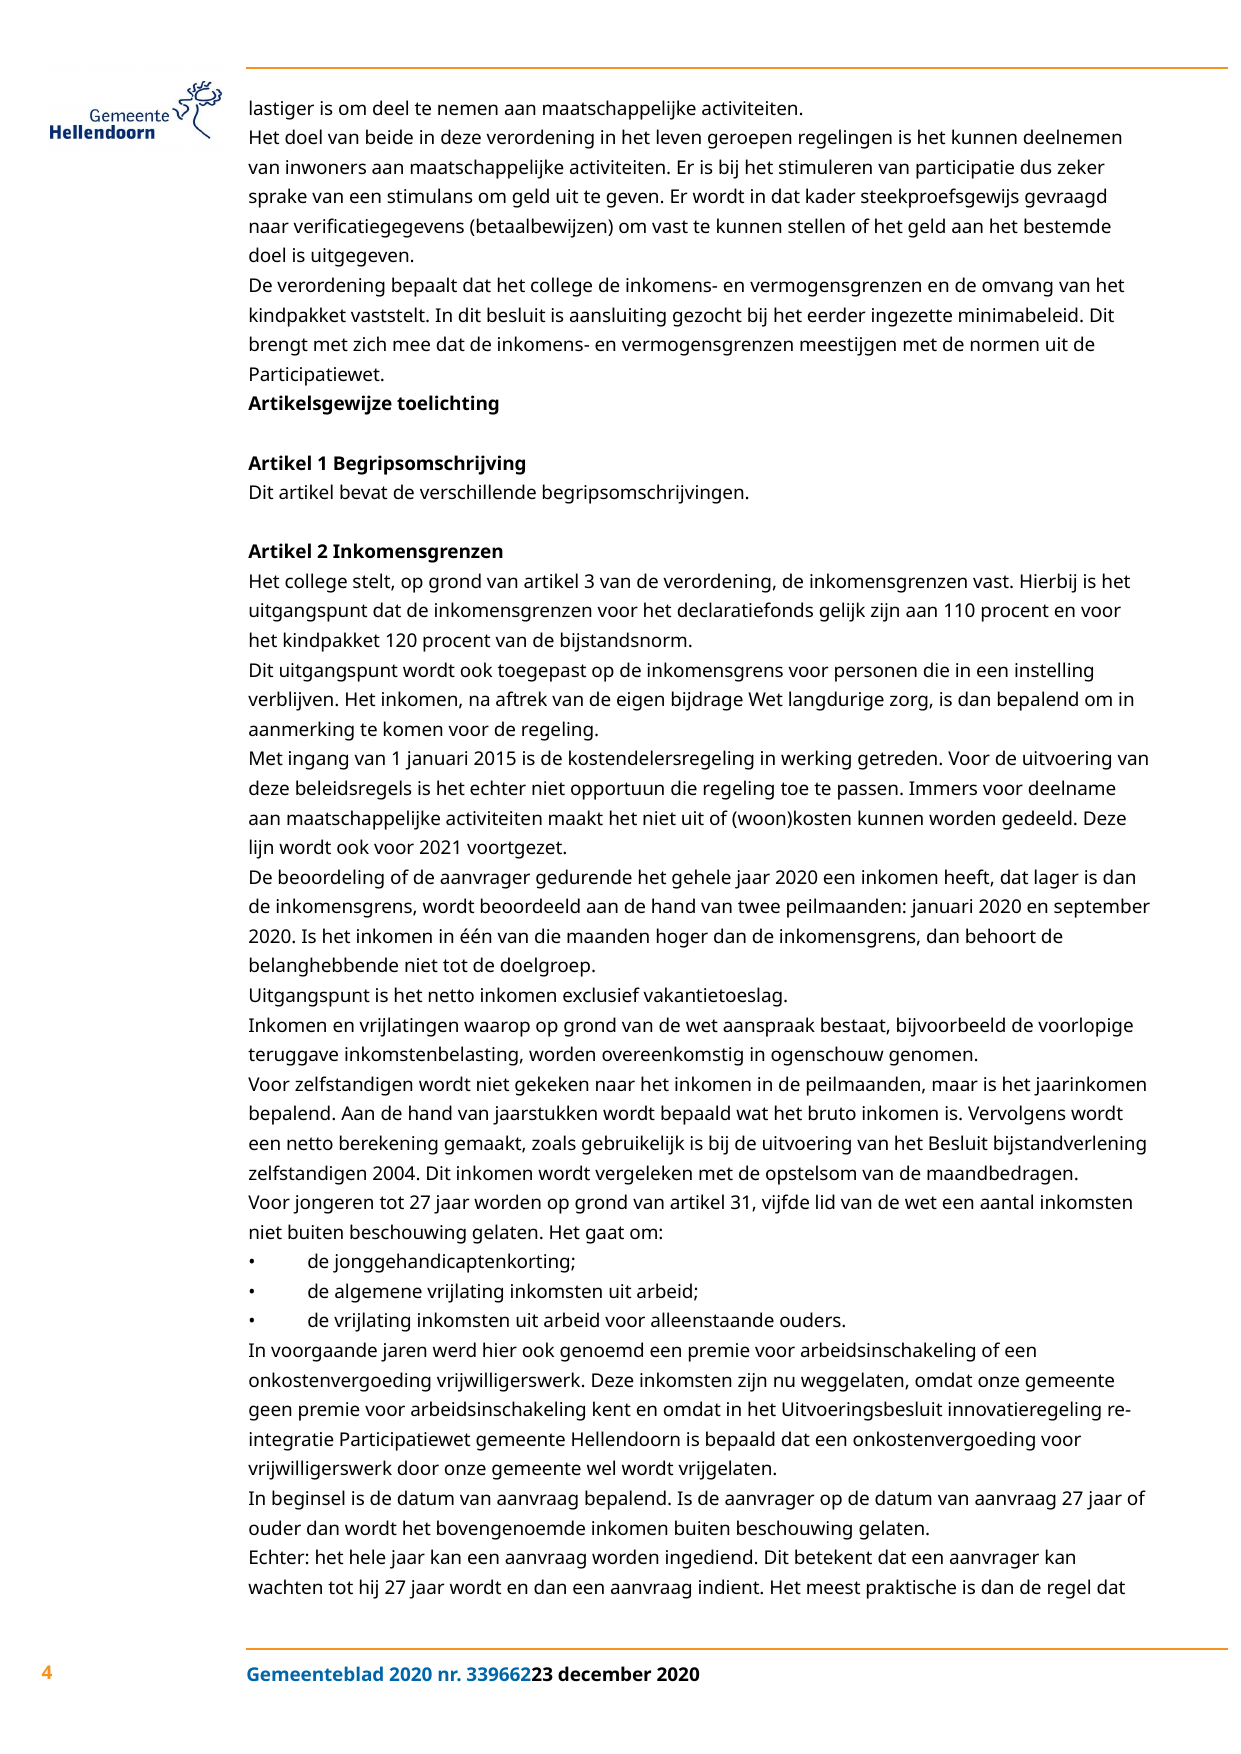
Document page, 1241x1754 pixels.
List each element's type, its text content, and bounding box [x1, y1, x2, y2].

text Het college stelt, op grond van artikel 3 van de verordening, de inkomensgrenzen vast. Hierbij is het uitgangspunt dat de inkomensgrenzen voor het declaratiefonds gelijk zijn aan 110 procent en voor het kindpakket 120 procent van de bijstandsnorm. [248, 568, 1152, 653]
list de vrijlating inkomsten uit arbeid voor alleenstaande ouders. [248, 1308, 1152, 1333]
text Voor jongeren tot 27 jaar worden op grond van artikel 31, vijfde lid van de wet een aantal inkomsten niet buiten beschouwing gelaten. Het gaat om: [248, 1189, 1152, 1245]
list de jonggehandicaptenkorting; [248, 1248, 1152, 1274]
text Dit uitgangspunt wordt ook toegepast op de inkomensgrens voor personen die in een instelling verblijven. Het inkomen, na aftrek van de eigen bijdrage Wet langdurige zorg, is dan bepalend om in aanmerking te komen voor de regeling. [248, 657, 1152, 742]
text In beginsel is de datum van aanvraag bepalend. Is de aanvrager op de datum van aanvraag 27 jaar of ouder dan wordt het bovengenoemde inkomen buiten beschouwing gelaten. [248, 1485, 1152, 1541]
text Inkomen en vrijlatingen waarop op grond van de wet aanspraak bestaat, bijvoorbeeld de voorlopige teruggave inkomstenbelasting, worden overeenkomstig in ogenschouw genomen. [248, 1012, 1152, 1067]
text De verordening bepaalt dat het college de inkomens- en vermogensgrenzen en de omvang van het kindpakket vaststelt. In dit besluit is aansluiting gezocht bij het eerder ingezette minimabeleid. Dit brengt met zich mee dat de inkomens- en vermogensgrenzen meestijgen met de normen uit de Participatiewet. [248, 272, 1152, 387]
list de algemene vrijlating inkomsten uit arbeid; [248, 1278, 1152, 1304]
picture [41, 47, 231, 172]
text Het doel van beide in deze verordening in het leven geroepen regelingen is het kunnen deelnemen van inwoners aan maatschappelijke activiteiten. Er is bij het stimuleren van participatie dus zeker sprake van een stimulans om geld uit te geven. Er wordt in dat kader steekproefsgewijs gevraagd naar verificatiegegevens (betaalbewijzen) om vast te kunnen stellen of het geld aan het bestemde doel is uitgegeven. [248, 124, 1152, 268]
text De beoordeling of de aanvrager gedurende het gehele jaar 2020 een inkomen heeft, dat lager is dan de inkomensgrens, wordt beoordeeld aan de hand van twee peilmaanden: januari 2020 en september 2020. Is het inkomen in één van die maanden hoger dan de inkomensgrens, dan behoort de belanghebbende niet tot de doelgroep. [248, 864, 1152, 978]
text Voor zelfstandigen wordt niet gekeken naar het inkomen in de peilmaanden, maar is het jaarinkomen bepalend. Aan de hand van jaarstukken wordt bepaald wat het bruto inkomen is. Vervolgens wordt een netto berekening gemaakt, zoals gebruikelijk is bij de uitvoering van het Besluit bijstandverlening zelfstandigen 2004. Dit inkomen wordt vergeleken met de opstelsom van de maandbedragen. [248, 1071, 1152, 1186]
text Artikel 1 Begripsomschrijving [248, 450, 1152, 476]
text Artikel 2 Inkomensgrenzen [248, 538, 1152, 564]
text In voorgaande jaren werd hier ook genoemd een premie voor arbeidsinschakeling of een onkostenvergoeding vrijwilligerswerk. Deze inkomsten zijn nu weggelaten, omdat onze gemeente geen premie voor arbeidsinschakeling kent en omdat in het Uitvoeringsbesluit innovatieregeling re-integratie Participatiewet gemeente Hellendoorn is bepaald dat een onkostenvergoeding voor vrijwilligerswerk door onze gemeente wel wordt vrijgelaten. [248, 1337, 1152, 1481]
text Echter: het hele jaar kan een aanvraag worden ingediend. Dit betekent dat een aanvrager kan wachten tot hij 27 jaar wordt en dan een aanvraag indient. Het meest praktische is dan de regel dat [248, 1544, 1152, 1600]
text Dit artikel bevat de verschillende begripsomschrijvingen. [248, 479, 1152, 505]
text Met ingang van 1 januari 2015 is de kostendelersregeling in werking getreden. Voor de uitvoering van deze beleidsregels is het echter niet opportuun die regeling toe te passen. Immers voor deelname aan maatschappelijke activiteiten maakt het niet uit of (woon)kosten kunnen worden gedeeld. Deze lijn wordt ook voor 2021 voortgezet. [248, 746, 1152, 860]
text lastiger is om deel te nemen aan maatschappelijke activiteiten. [248, 95, 1152, 121]
text Uitgangspunt is het netto inkomen exclusief vakantietoeslag. [248, 982, 1152, 1008]
text Artikelsgewijze toelichting [248, 391, 1152, 416]
